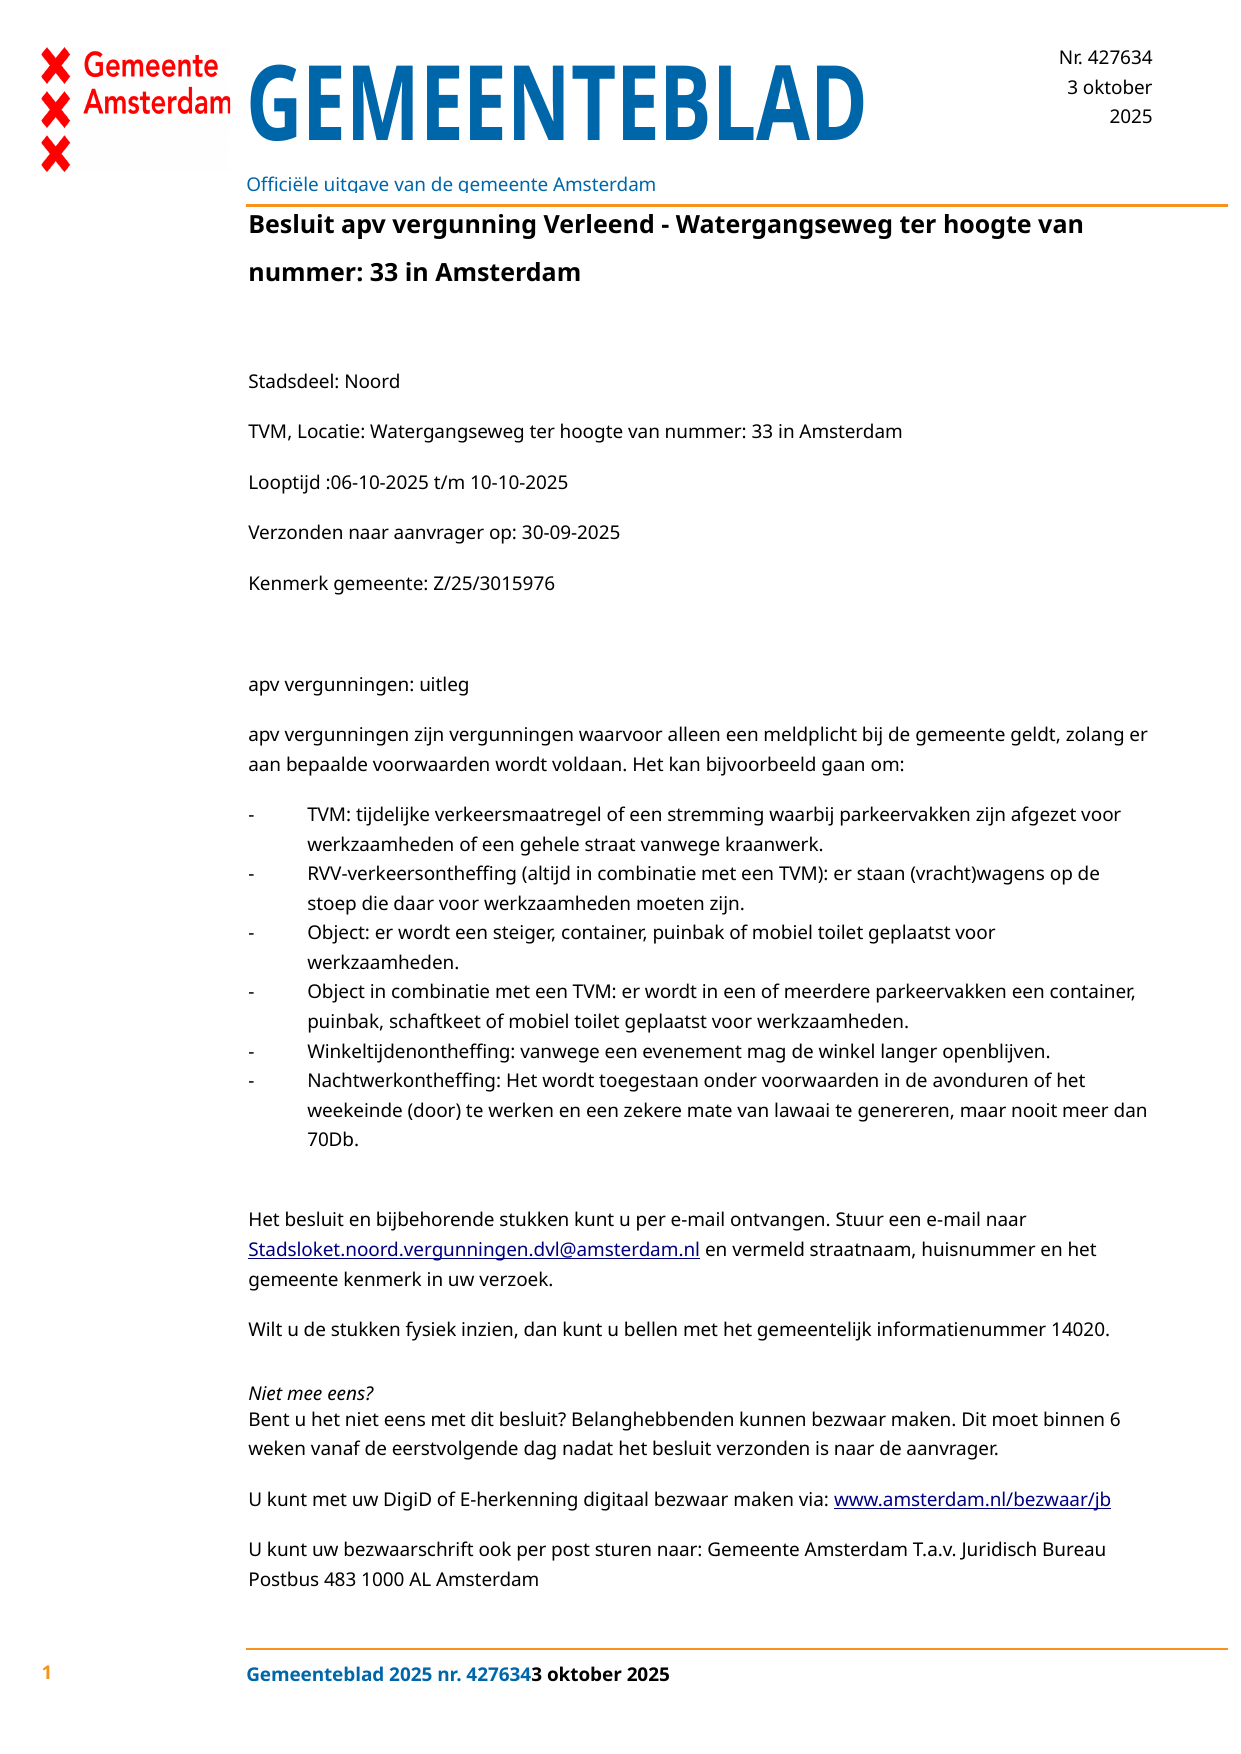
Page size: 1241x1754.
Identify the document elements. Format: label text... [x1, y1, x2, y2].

picture [41, 47, 231, 172]
text apv vergunningen: uitleg [248, 671, 1152, 697]
list TVM: tijdelijke verkeersmaatregel of een stremming waarbij parkeervakken zijn afgezet voor werkzaamheden of een gehele straat vanwege kraanwerk. [248, 801, 1152, 857]
list Winkeltijdenontheffing: vanwege een evenement mag de winkel langer openblijven. [248, 1038, 1152, 1064]
text Wilt u de stukken fysiek inzien, dan kunt u bellen met het gemeentelijk informatienummer 14020. [248, 1316, 1152, 1342]
text Stadsdeel: Noord [248, 368, 1152, 394]
text U kunt met uw DigiD of E-herkenning digitaal bezwaar maken via: www.amsterdam.nl/bezwaar/jb [248, 1486, 1152, 1512]
text Besluit apv vergunning Verleend - Watergangseweg ter hoogte van nummer: 33 in Amsterdam [248, 207, 1152, 288]
text TVM, Locatie: Watergangseweg ter hoogte van nummer: 33 in Amsterdam [248, 419, 1152, 444]
list RVV-verkeersontheffing (altijd in combinatie met een TVM): er staan (vracht)wagens op de stoep die daar voor werkzaamheden moeten zijn. [248, 860, 1152, 916]
text Het besluit en bijbehorende stukken kunt u per e-mail ontvangen. Stuur een e-mail naar Stadsloket.noord.vergunningen.dvl@amsterdam.nl en vermeld straatnaam, huisnummer en het gemeente kenmerk in uw verzoek. [248, 1207, 1152, 1292]
text Verzonden naar aanvrager op: 30-09-2025 [248, 519, 1152, 545]
list Object: er wordt een steiger, container, puinbak of mobiel toilet geplaatst voor werkzaamheden. [248, 919, 1152, 975]
text Niet mee eens? [248, 1380, 1152, 1406]
text Bent u het niet eens met dit besluit? Belanghebbenden kunnen bezwaar maken. Dit moet binnen 6 weken vanaf de eerstvolgende dag nadat het besluit verzonden is naar de aanvrager. [248, 1406, 1152, 1461]
text U kunt uw bezwaarschrift ook per post sturen naar: Gemeente Amsterdam T.a.v. Juridisch Bureau Postbus 483 1000 AL Amsterdam [248, 1536, 1152, 1592]
list Nachtwerkontheffing: Het wordt toegestaan onder voorwaarden in de avonduren of het weekeinde (door) te werken en een zekere mate van lawaai te genereren, maar nooit meer dan 70Db. [248, 1067, 1152, 1152]
text Looptijd :06-10-2025 t/m 10-10-2025 [248, 469, 1152, 495]
text Kenmerk gemeente: Z/25/3015976 [248, 570, 1152, 596]
text apv vergunningen zijn vergunningen waarvoor alleen een meldplicht bij de gemeente geldt, zolang er aan bepaalde voorwaarden wordt voldaan. Het kan bijvoorbeeld gaan om: [248, 721, 1152, 777]
list Object in combinatie met een TVM: er wordt in een of meerdere parkeervakken een container, puinbak, schaftkeet of mobiel toilet geplaatst voor werkzaamheden. [248, 979, 1152, 1034]
